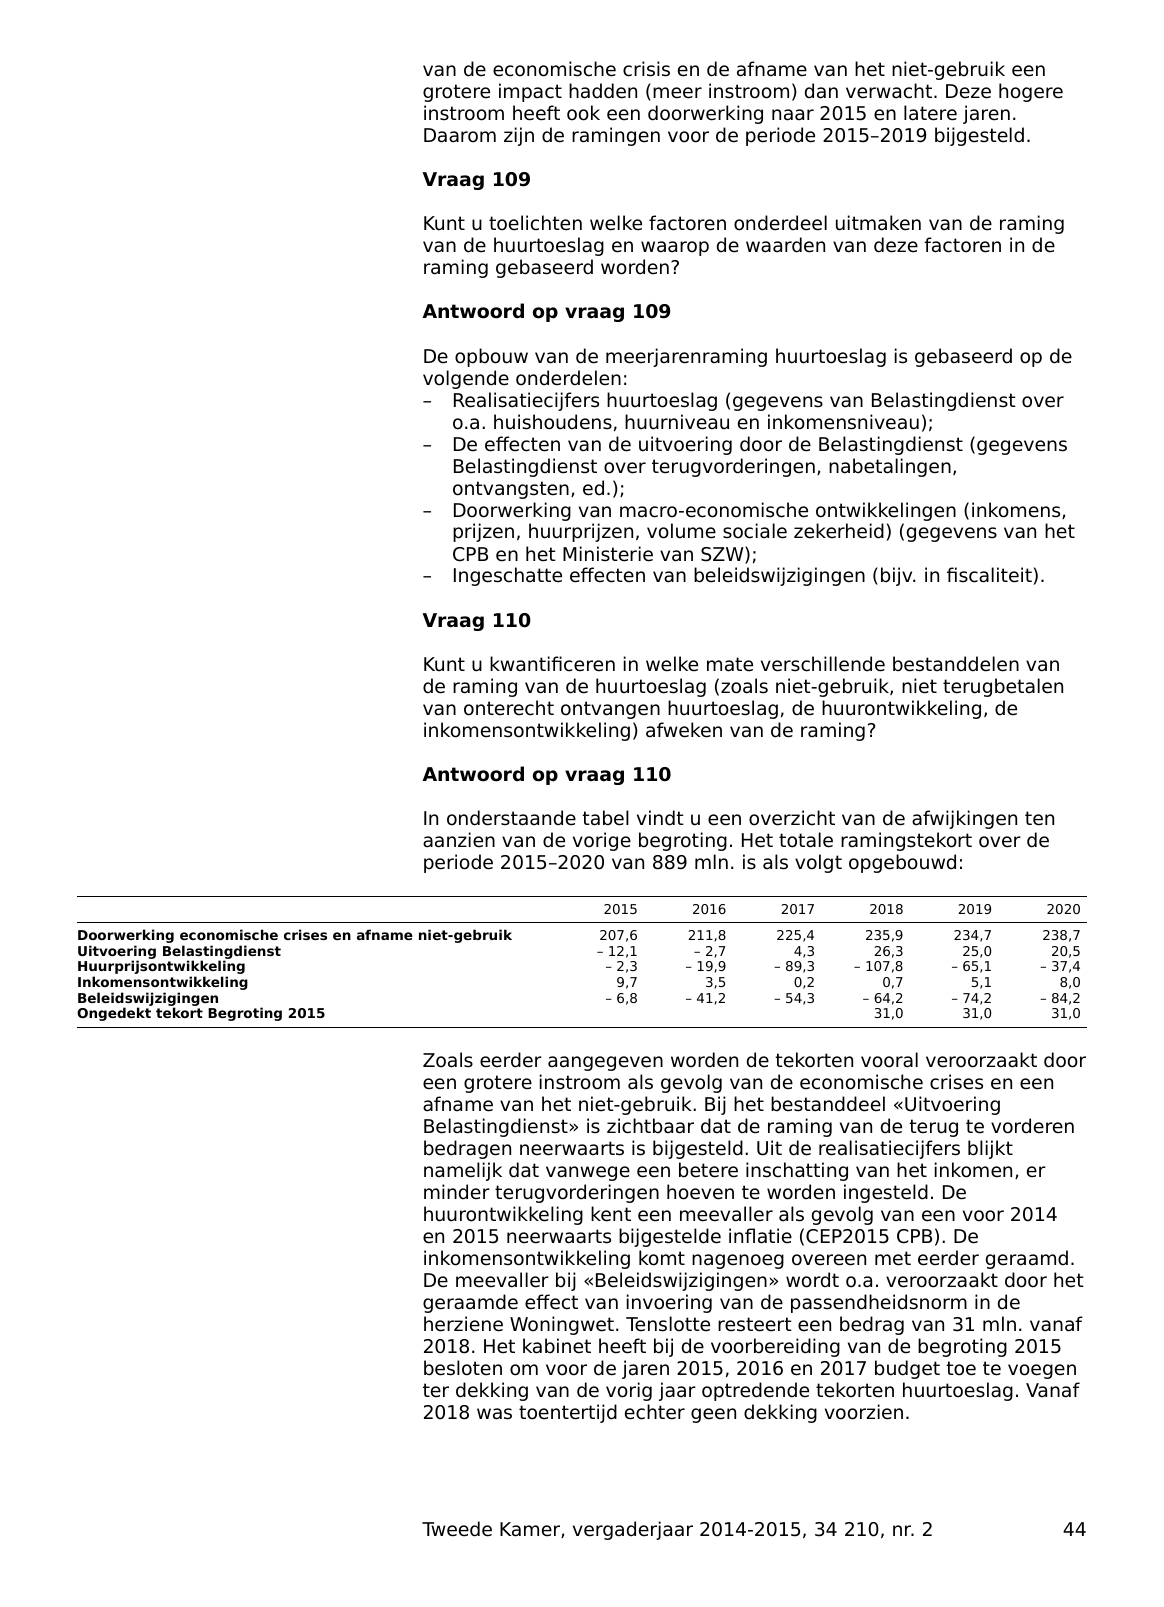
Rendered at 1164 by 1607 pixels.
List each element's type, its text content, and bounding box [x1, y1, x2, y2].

subtitle Antwoord op vraag 109 [422, 301, 1087, 323]
table_cell – 89,3 [732, 959, 821, 975]
table_cell [732, 1006, 821, 1027]
table_cell Beleidswijzigingen [77, 991, 555, 1006]
table_cell 225,4 [732, 923, 821, 943]
table_cell – 54,3 [732, 991, 821, 1006]
text – Doorwerking van macro-economische ontwikkelingen (inkomens, prijzen, huurprijzen, volume sociale zekerheid) (gegevens van het CPB en het Ministerie van SZW); [422, 499, 1087, 565]
subtitle Vraag 110 [422, 609, 1087, 632]
table_cell Huurprijsontwikkeling [77, 959, 555, 975]
table_cell 26,3 [821, 944, 909, 959]
table_cell 238,7 [998, 923, 1087, 943]
table_cell 9,7 [555, 975, 644, 991]
table_header [77, 897, 555, 922]
table_header 2016 [644, 897, 732, 922]
text Kunt u toelichten welke factoren onderdeel uitmaken van de raming van de huurtoeslag en waarop de waarden van deze factoren in de raming gebaseerd worden? [422, 213, 1087, 279]
text – Ingeschatte effecten van beleidswijzigingen (bijv. in fiscaliteit). [422, 565, 1087, 587]
table_cell 4,3 [732, 944, 821, 959]
table_cell – 84,2 [998, 991, 1087, 1006]
table_cell Doorwerking economische crises en afname niet-gebruik [77, 923, 555, 943]
table_cell [644, 1006, 732, 1027]
table_cell 25,0 [909, 944, 998, 959]
table_cell 8,0 [998, 975, 1087, 991]
text – Realisatiecijfers huurtoeslag (gegevens van Belastingdienst over o.a. huishoudens, huurniveau en inkomensniveau); [422, 389, 1087, 433]
table_cell 31,0 [821, 1006, 909, 1027]
table_cell 207,6 [555, 923, 644, 943]
table_cell – 64,2 [821, 991, 909, 1006]
table_cell – 19,9 [644, 959, 732, 975]
table_cell [555, 1006, 644, 1027]
table_header 2019 [909, 897, 998, 922]
table_cell 20,5 [998, 944, 1087, 959]
text Kunt u kwantificeren in welke mate verschillende bestanddelen van de raming van de huurtoeslag (zoals niet-gebruik, niet terugbetalen van onterecht ontvangen huurtoeslag, de huurontwikkeling, de inkomensontwikkeling) afweken van de raming? [422, 654, 1087, 742]
table_header 2020 [998, 897, 1087, 922]
table_cell – 74,2 [909, 991, 998, 1006]
subtitle Antwoord op vraag 110 [422, 764, 1087, 786]
table_cell 31,0 [909, 1006, 998, 1027]
table_cell 235,9 [821, 923, 909, 943]
subtitle Vraag 109 [422, 169, 1087, 191]
table_cell 5,1 [909, 975, 998, 991]
table_cell – 41,2 [644, 991, 732, 1006]
text De opbouw van de meerjarenraming huurtoeslag is gebaseerd op de volgende onderdelen: [422, 346, 1087, 389]
table_cell 31,0 [998, 1006, 1087, 1027]
table_cell Inkomensontwikkeling [77, 975, 555, 991]
table_cell 3,5 [644, 975, 732, 991]
table_cell 234,7 [909, 923, 998, 943]
table_cell – 107,8 [821, 959, 909, 975]
table_cell – 2,7 [644, 944, 732, 959]
table_cell 211,8 [644, 923, 732, 943]
table_cell Uitvoering Belastingdienst [77, 944, 555, 959]
table_header 2017 [732, 897, 821, 922]
table_cell – 37,4 [998, 959, 1087, 975]
text – De effecten van de uitvoering door de Belastingdienst (gegevens Belastingdienst over terugvorderingen, nabetalingen, ontvangsten, ed.); [422, 433, 1087, 499]
table_cell 0,7 [821, 975, 909, 991]
text van de economische crisis en de afname van het niet-gebruik een grotere impact hadden (meer instroom) dan verwacht. Deze hogere instroom heeft ook een doorwerking naar 2015 en latere jaren. Daarom zijn de ramingen voor de periode 2015–2019 bijgesteld. [422, 59, 1087, 147]
text Zoals eerder aangegeven worden de tekorten vooral veroorzaakt door een grotere instroom als gevolg van de economische crises en een afname van het niet-gebruik. Bij het bestanddeel «Uitvoering Belastingdienst» is zichtbaar dat de raming van de terug te vorderen bedragen neerwaarts is bijgesteld. Uit de realisatiecijfers blijkt namelijk dat vanwege een betere inschatting van het inkomen, er minder terugvorderingen hoeven te worden ingesteld. De huurontwikkeling kent een meevaller als gevolg van een voor 2014 en 2015 neerwaarts bijgestelde inflatie (CEP2015 CPB). De inkomensontwikkeling komt nagenoeg overeen met eerder geraamd. De meevaller bij «Beleidswijzigingen» wordt o.a. veroorzaakt door het geraamde effect van invoering van de passendheidsnorm in de herziene Woningwet. Tenslotte resteert een bedrag van 31 mln. vanaf 2018. Het kabinet heeft bij de voorbereiding van de begroting 2015 besloten om voor de jaren 2015, 2016 en 2017 budget toe te voegen ter dekking van de vorig jaar optredende tekorten huurtoeslag. Vanaf 2018 was toentertijd echter geen dekking voorzien. [422, 1050, 1087, 1424]
table_cell Ongedekt tekort Begroting 2015 [77, 1006, 555, 1027]
table_cell 0,2 [732, 975, 821, 991]
table_header 2018 [821, 897, 909, 922]
table_cell – 2,3 [555, 959, 644, 975]
table_cell – 65,1 [909, 959, 998, 975]
table_cell – 6,8 [555, 991, 644, 1006]
text In onderstaande tabel vindt u een overzicht van de afwijkingen ten aanzien van de vorige begroting. Het totale ramingstekort over de periode 2015–2020 van 889 mln. is als volgt opgebouwd: [422, 808, 1087, 874]
table_header 2015 [555, 897, 644, 922]
table_cell – 12,1 [555, 944, 644, 959]
